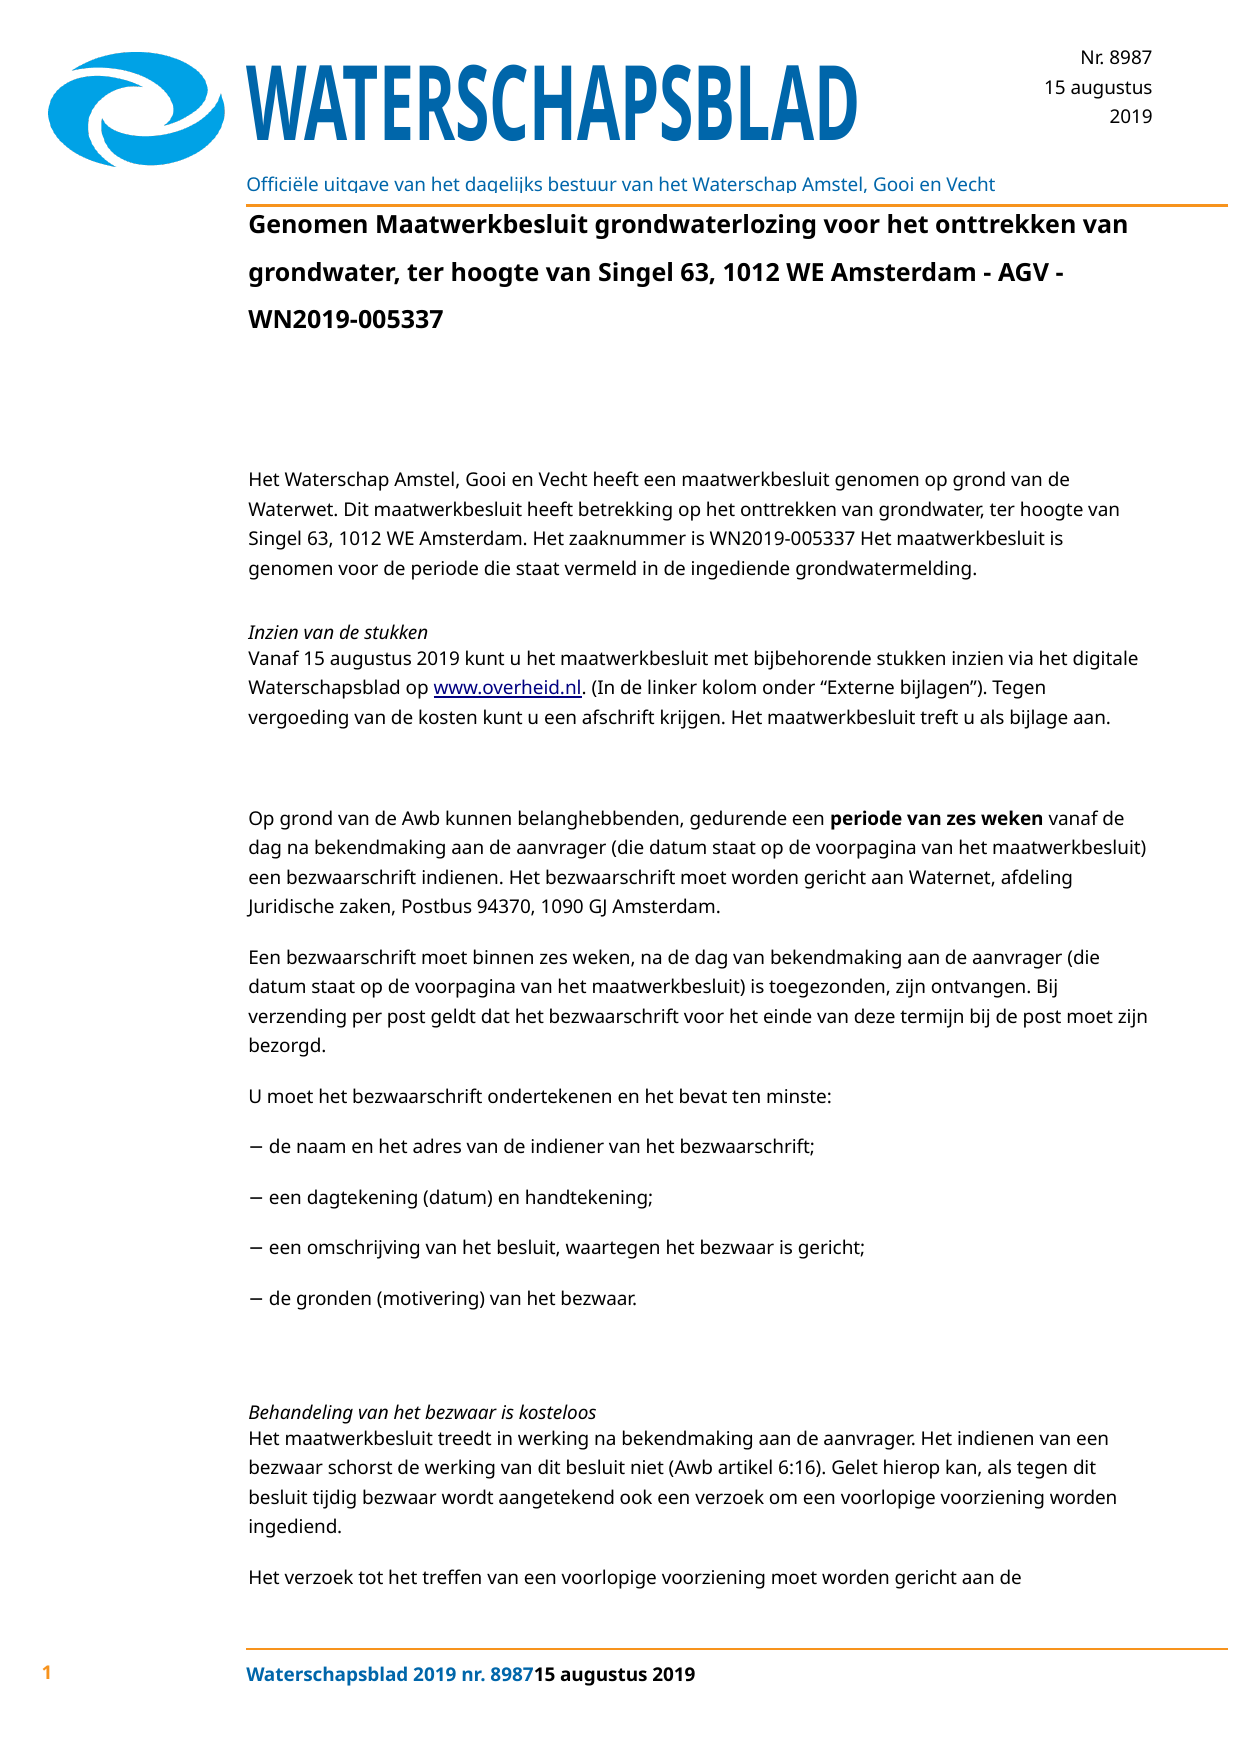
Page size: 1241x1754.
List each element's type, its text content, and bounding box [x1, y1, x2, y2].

picture [41, 47, 231, 172]
text − de gronden (motivering) van het bezwaar. [248, 1285, 1152, 1311]
text − de naam en het adres van de indiener van het bezwaarschrift; [248, 1133, 1152, 1159]
text − een omschrijving van het besluit, waartegen het bezwaar is gericht; [248, 1234, 1152, 1260]
text Het verzoek tot het treffen van een voorlopige voorziening moet worden gericht aan de [248, 1564, 1152, 1590]
text Inzien van de stukken [248, 619, 1152, 645]
text − een dagtekening (datum) en handtekening; [248, 1184, 1152, 1210]
text Een bezwaarschrift moet binnen zes weken, na de dag van bekendmaking aan de aanvrager (die datum staat op de voorpagina van het maatwerkbesluit) is toegezonden, zijn ontvangen. Bij verzending per post geldt dat het bezwaarschrift voor het einde van deze termijn bij de post moet zijn bezorgd. [248, 944, 1152, 1058]
text U moet het bezwaarschrift ondertekenen en het bevat ten minste: [248, 1083, 1152, 1109]
text Genomen Maatwerkbesluit grondwaterlozing voor het onttrekken van grondwater, ter hoogte van Singel 63, 1012 WE Amsterdam - AGV - WN2019-005337 [248, 207, 1152, 336]
text Op grond van de Awb kunnen belanghebbenden, gedurende een periode van zes weken vanaf de dag na bekendmaking aan de aanvrager (die datum staat op de voorpagina van het maatwerkbesluit) een bezwaarschrift indienen. Het bezwaarschrift moet worden gericht aan Waternet, afdeling Juridische zaken, Postbus 94370, 1090 GJ Amsterdam. [248, 805, 1152, 919]
text Het Waterschap Amstel, Gooi en Vecht heeft een maatwerkbesluit genomen op grond van de Waterwet. Dit maatwerkbesluit heeft betrekking op het onttrekken van grondwater, ter hoogte van Singel 63, 1012 WE Amsterdam. Het zaaknummer is WN2019-005337 Het maatwerkbesluit is genomen voor de periode die staat vermeld in de ingediende grondwatermelding. [248, 466, 1152, 581]
text Het maatwerkbesluit treedt in werking na bekendmaking aan de aanvrager. Het indienen van een bezwaar schorst de werking van dit besluit niet (Awb artikel 6:16). Gelet hierop kan, als tegen dit besluit tijdig bezwaar wordt aangetekend ook een verzoek om een voorlopige voorziening worden ingediend. [248, 1425, 1152, 1539]
text Vanaf 15 augustus 2019 kunt u het maatwerkbesluit met bijbehorende stukken inzien via het digitale Waterschapsblad op www.overheid.nl. (In de linker kolom onder “Externe bijlagen”). Tegen vergoeding van de kosten kunt u een afschrift krijgen. Het maatwerkbesluit treft u als bijlage aan. [248, 645, 1152, 730]
text Behandeling van het bezwaar is kosteloos [248, 1399, 1152, 1425]
